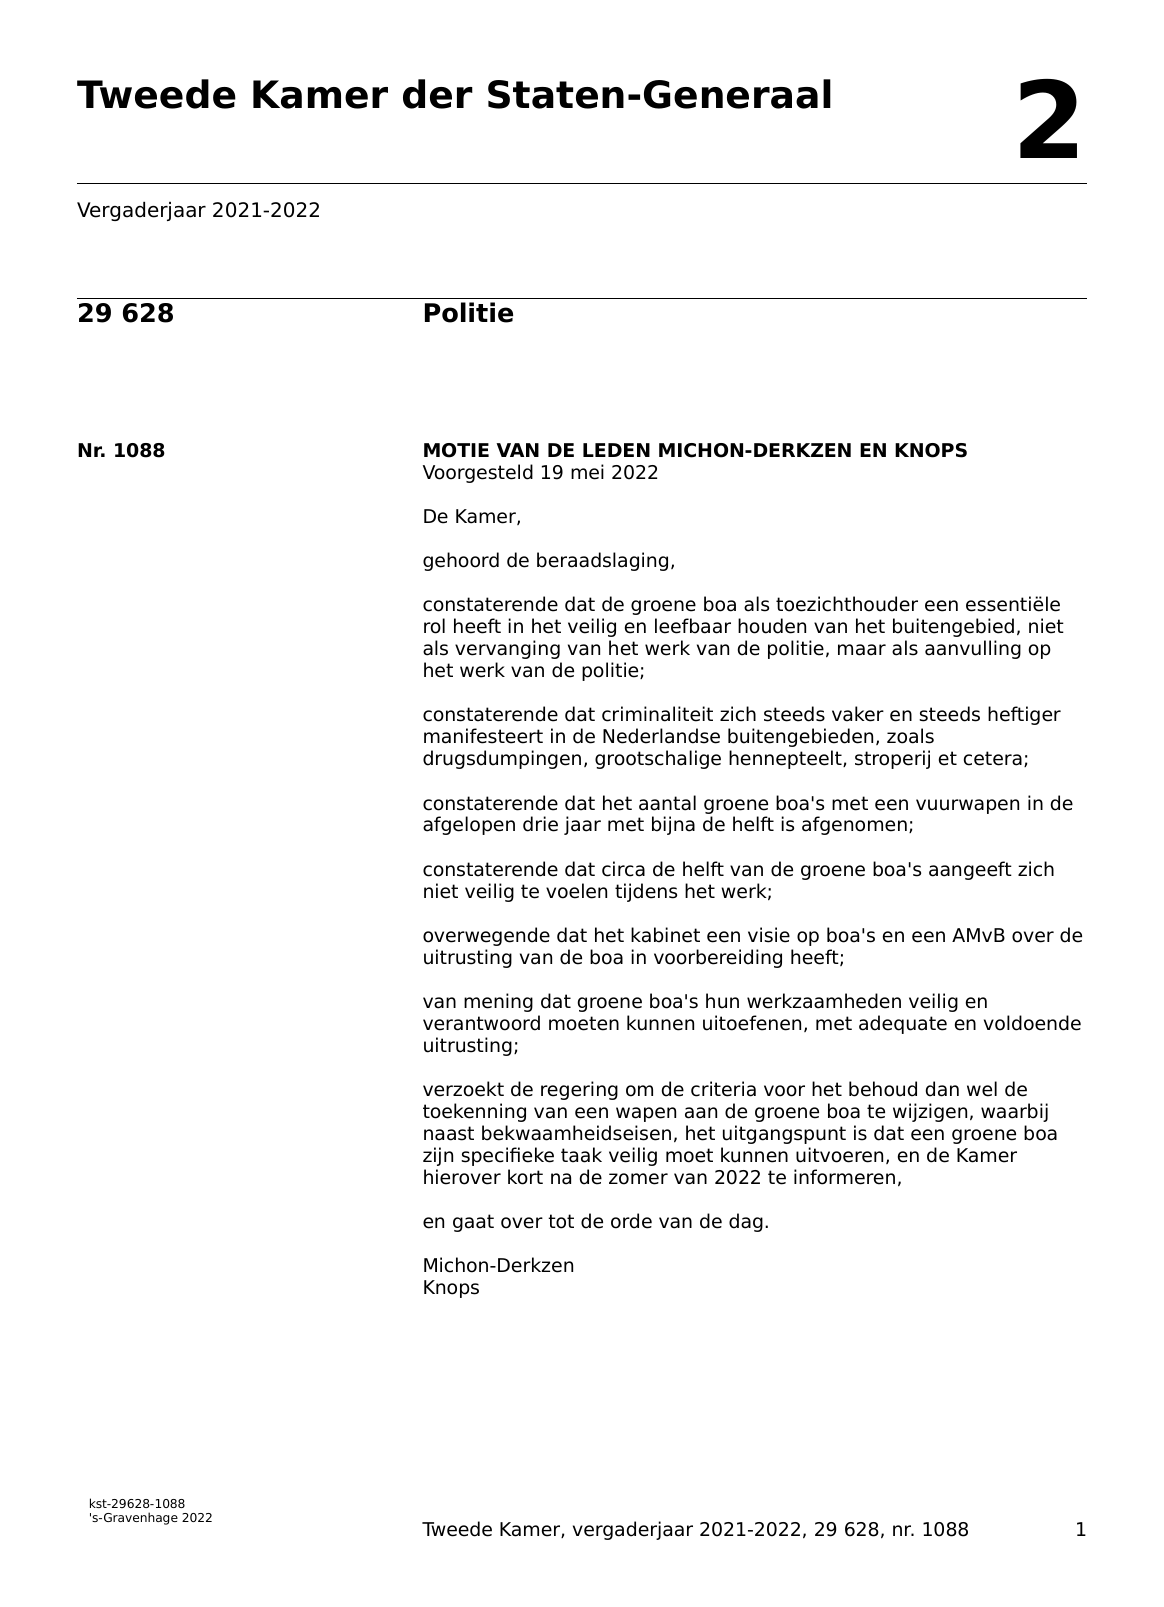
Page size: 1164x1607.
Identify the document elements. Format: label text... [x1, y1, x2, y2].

text constaterende dat criminaliteit zich steeds vaker en steeds heftiger manifesteert in de Nederlandse buitengebieden, zoals drugsdumpingen, grootschalige hennepteelt, stroperij et cetera; [422, 704, 1087, 770]
table_cell Vergaderjaar 2021-2022 [77, 184, 1087, 298]
text Knops [422, 1277, 1087, 1299]
text overwegende dat het kabinet een visie op boa's en een AMvB over de uitrusting van de boa in voorbereiding heeft; [422, 925, 1087, 969]
text constaterende dat het aantal groene boa's met een vuurwapen in de afgelopen drie jaar met bijna de helft is afgenomen; [422, 792, 1087, 836]
text en gaat over tot de orde van de dag. [422, 1211, 1087, 1233]
text Voorgesteld 19 mei 2022 [422, 462, 1087, 484]
table_header 2 [886, 59, 1087, 183]
subtitle 29 628 Politie [77, 299, 1087, 329]
text van mening dat groene boa's hun werkzaamheden veilig en verantwoord moeten kunnen uitoefenen, met adequate en voldoende uitrusting; [422, 991, 1087, 1057]
text 's-Gravenhage 2022 [88, 1511, 323, 1525]
text Michon-Derkzen [422, 1255, 1087, 1277]
text verzoekt de regering om de criteria voor het behoud dan wel de toekenning van een wapen aan de groene boa te wijzigen, waarbij naast bekwaamheidseisen, het uitgangspunt is dat een groene boa zijn specifieke taak veilig moet kunnen uitvoeren, en de Kamer hierover kort na de zomer van 2022 te informeren, [422, 1079, 1087, 1189]
table_header Tweede Kamer der Staten-Generaal [77, 59, 886, 183]
text constaterende dat circa de helft van de groene boa's aangeeft zich niet veilig te voelen tijdens het werk; [422, 858, 1087, 902]
text De Kamer, [422, 506, 1087, 528]
text constaterende dat de groene boa als toezichthouder een essentiële rol heeft in het veilig en leefbaar houden van het buitengebied, niet als vervanging van het werk van de politie, maar als aanvulling op het werk van de politie; [422, 594, 1087, 682]
text gehoord de beraadslaging, [422, 550, 1087, 572]
subtitle Nr. 1088 MOTIE VAN DE LEDEN MICHON-DERKZEN EN KNOPS [77, 440, 1087, 462]
text kst-29628-1088 [88, 1497, 323, 1511]
